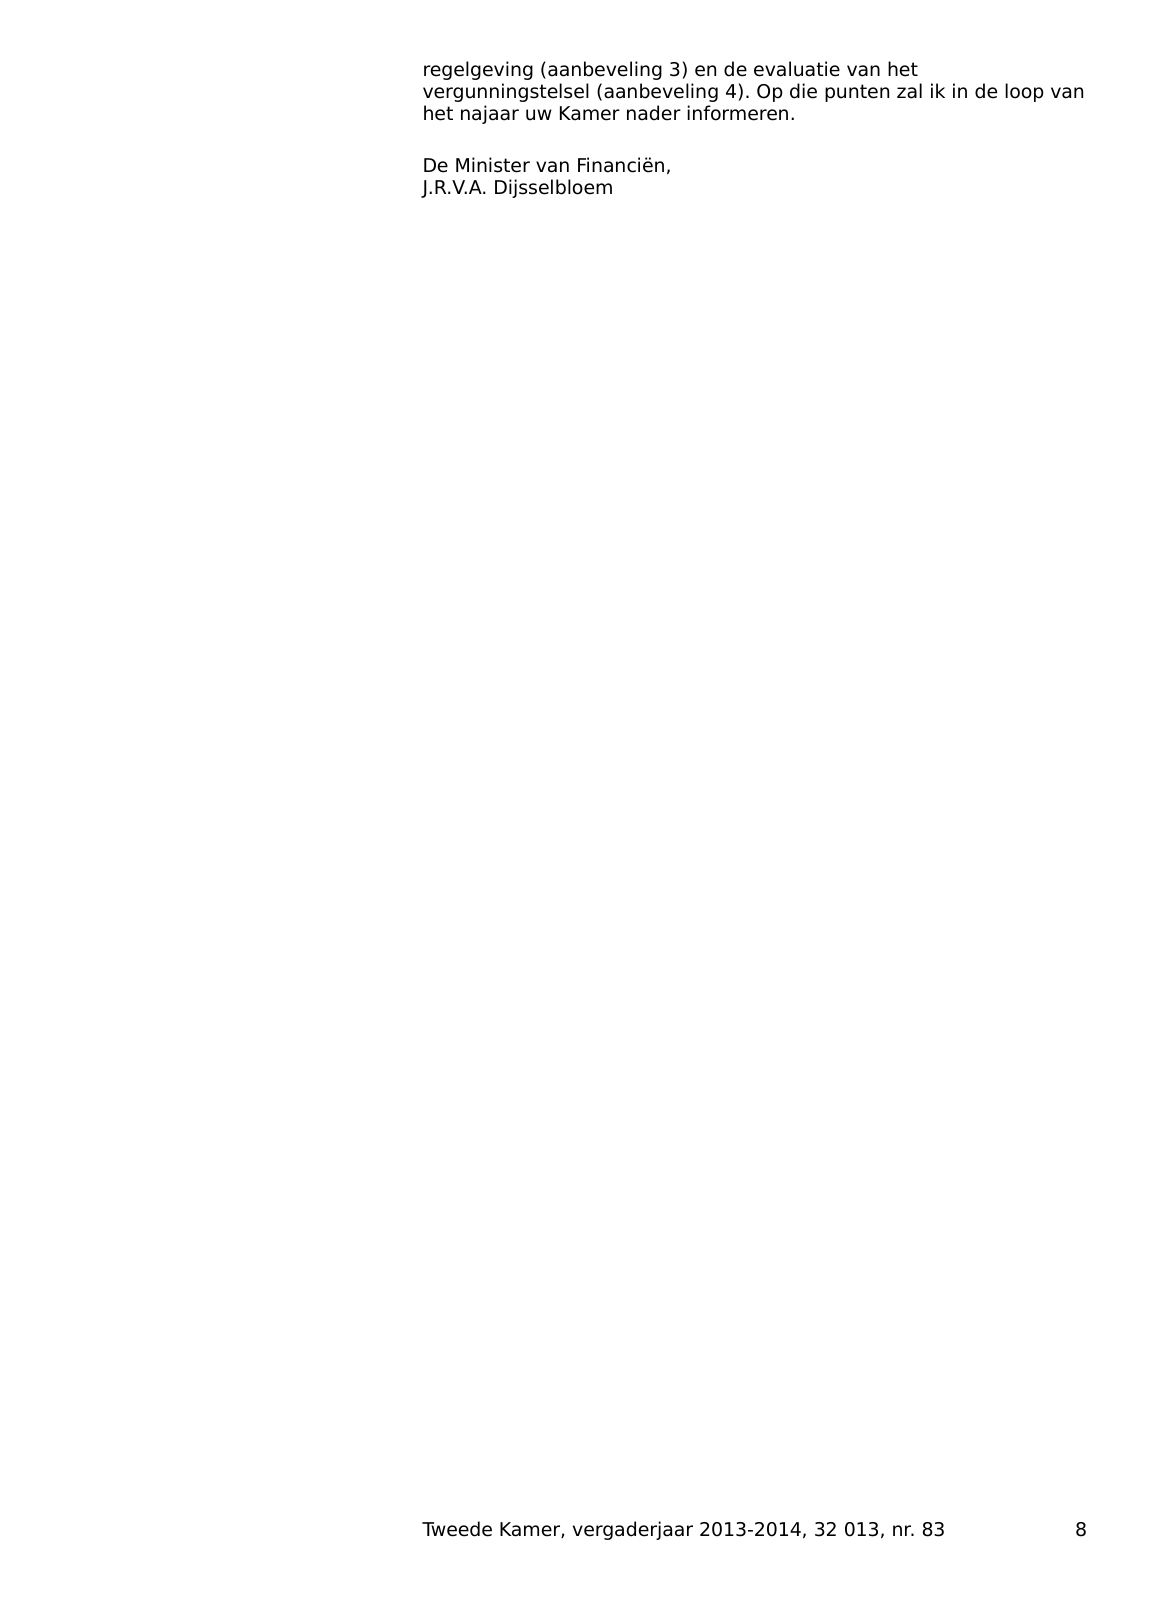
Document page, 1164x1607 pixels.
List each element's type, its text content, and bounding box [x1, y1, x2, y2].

text regelgeving (aanbeveling 3) en de evaluatie van het vergunningstelsel (aanbeveling 4). Op die punten zal ik in de loop van het najaar uw Kamer nader informeren. [422, 59, 1087, 125]
text De Minister van Financiën, J.R.V.A. Dijsselbloem [422, 155, 1087, 199]
